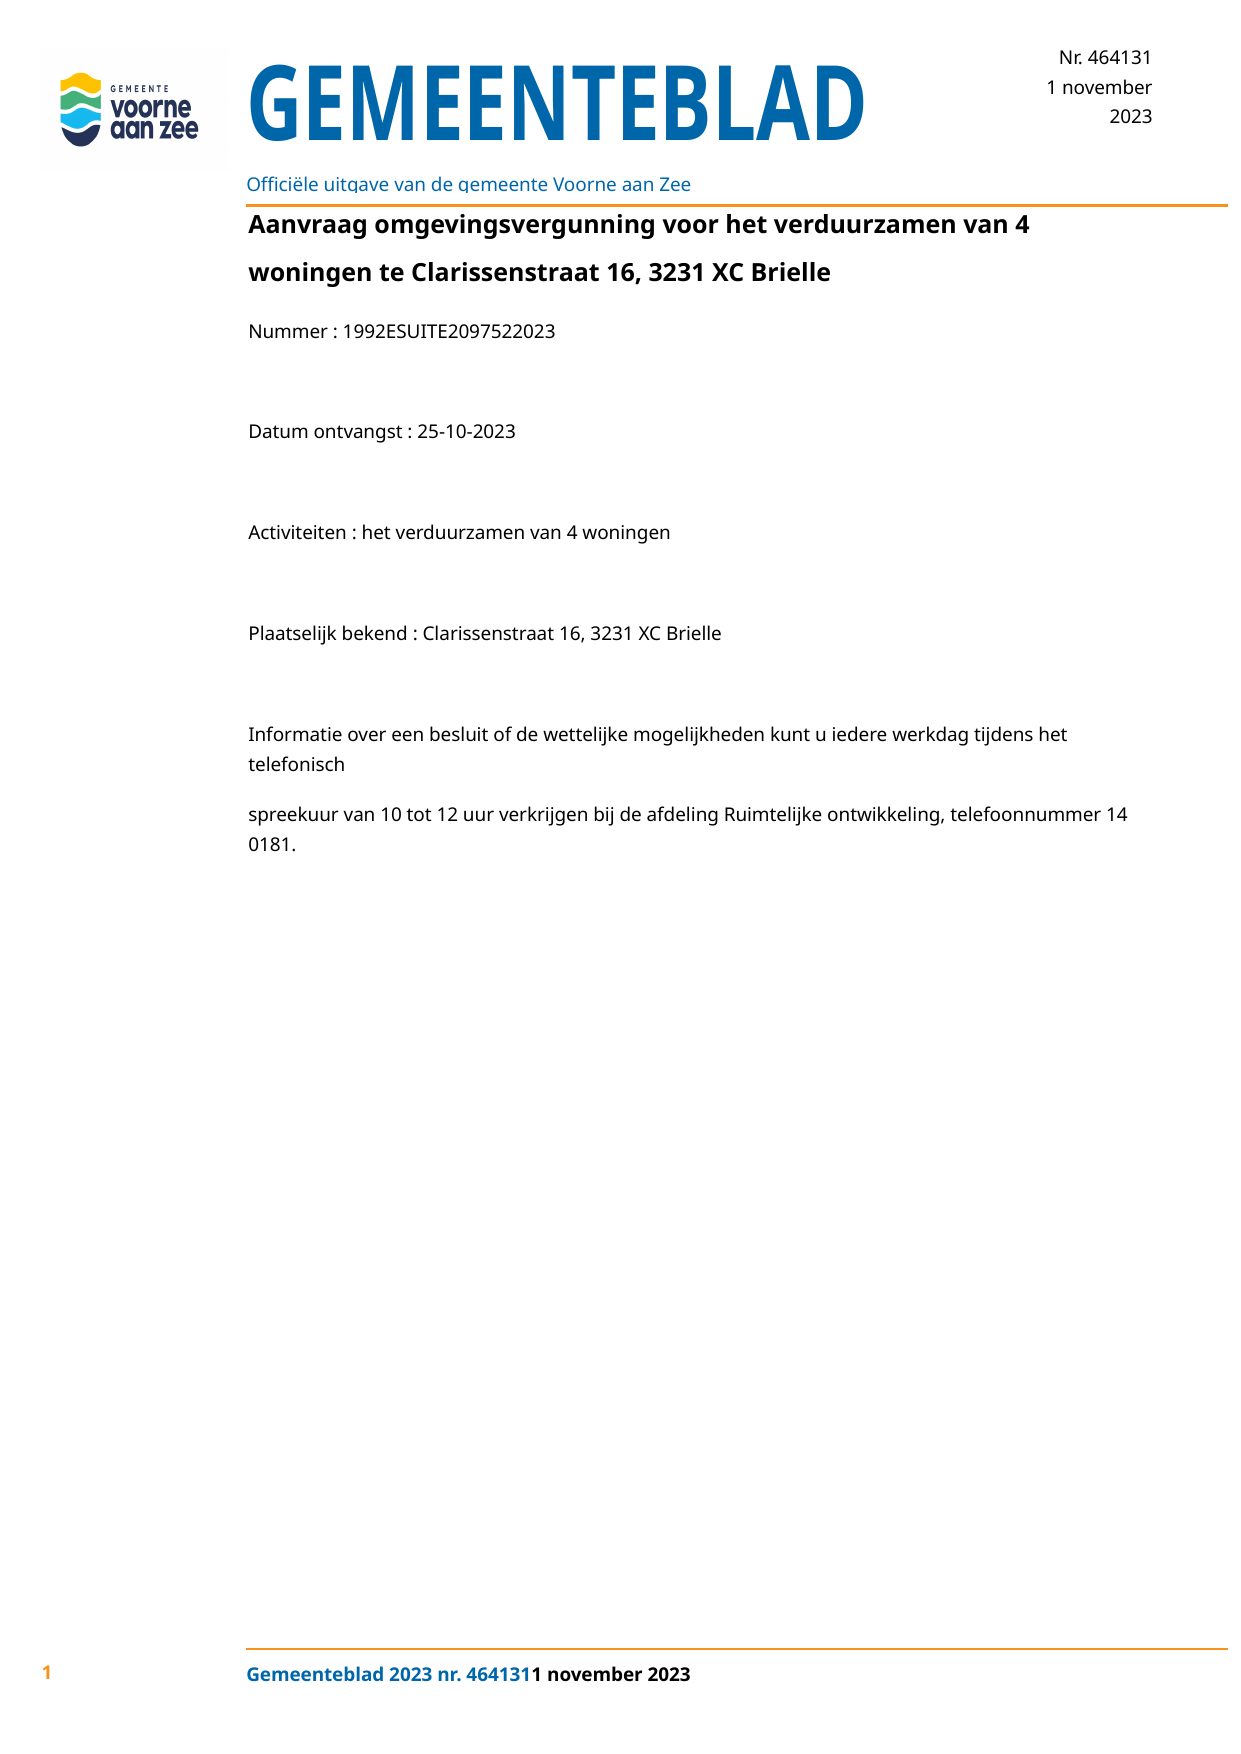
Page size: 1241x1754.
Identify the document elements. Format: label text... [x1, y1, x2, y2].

text Datum ontvangst : 25-10-2023 [248, 419, 1152, 444]
text Activiteiten : het verduurzamen van 4 woningen [248, 519, 1152, 545]
text Plaatselijk bekend : Clarissenstraat 16, 3231 XC Brielle [248, 620, 1152, 646]
text Aanvraag omgevingsvergunning voor het verduurzamen van 4 woningen te Clarissenstraat 16, 3231 XC Brielle [248, 207, 1152, 288]
text Nummer : 1992ESUITE2097522023 [248, 318, 1152, 344]
text Informatie over een besluit of de wettelijke mogelijkheden kunt u iedere werkdag tijdens het telefonisch [248, 721, 1152, 777]
text spreekuur van 10 tot 12 uur verkrijgen bij de afdeling Ruimtelijke ontwikkeling, telefoonnummer 14 0181. [248, 801, 1152, 857]
picture [41, 47, 231, 172]
